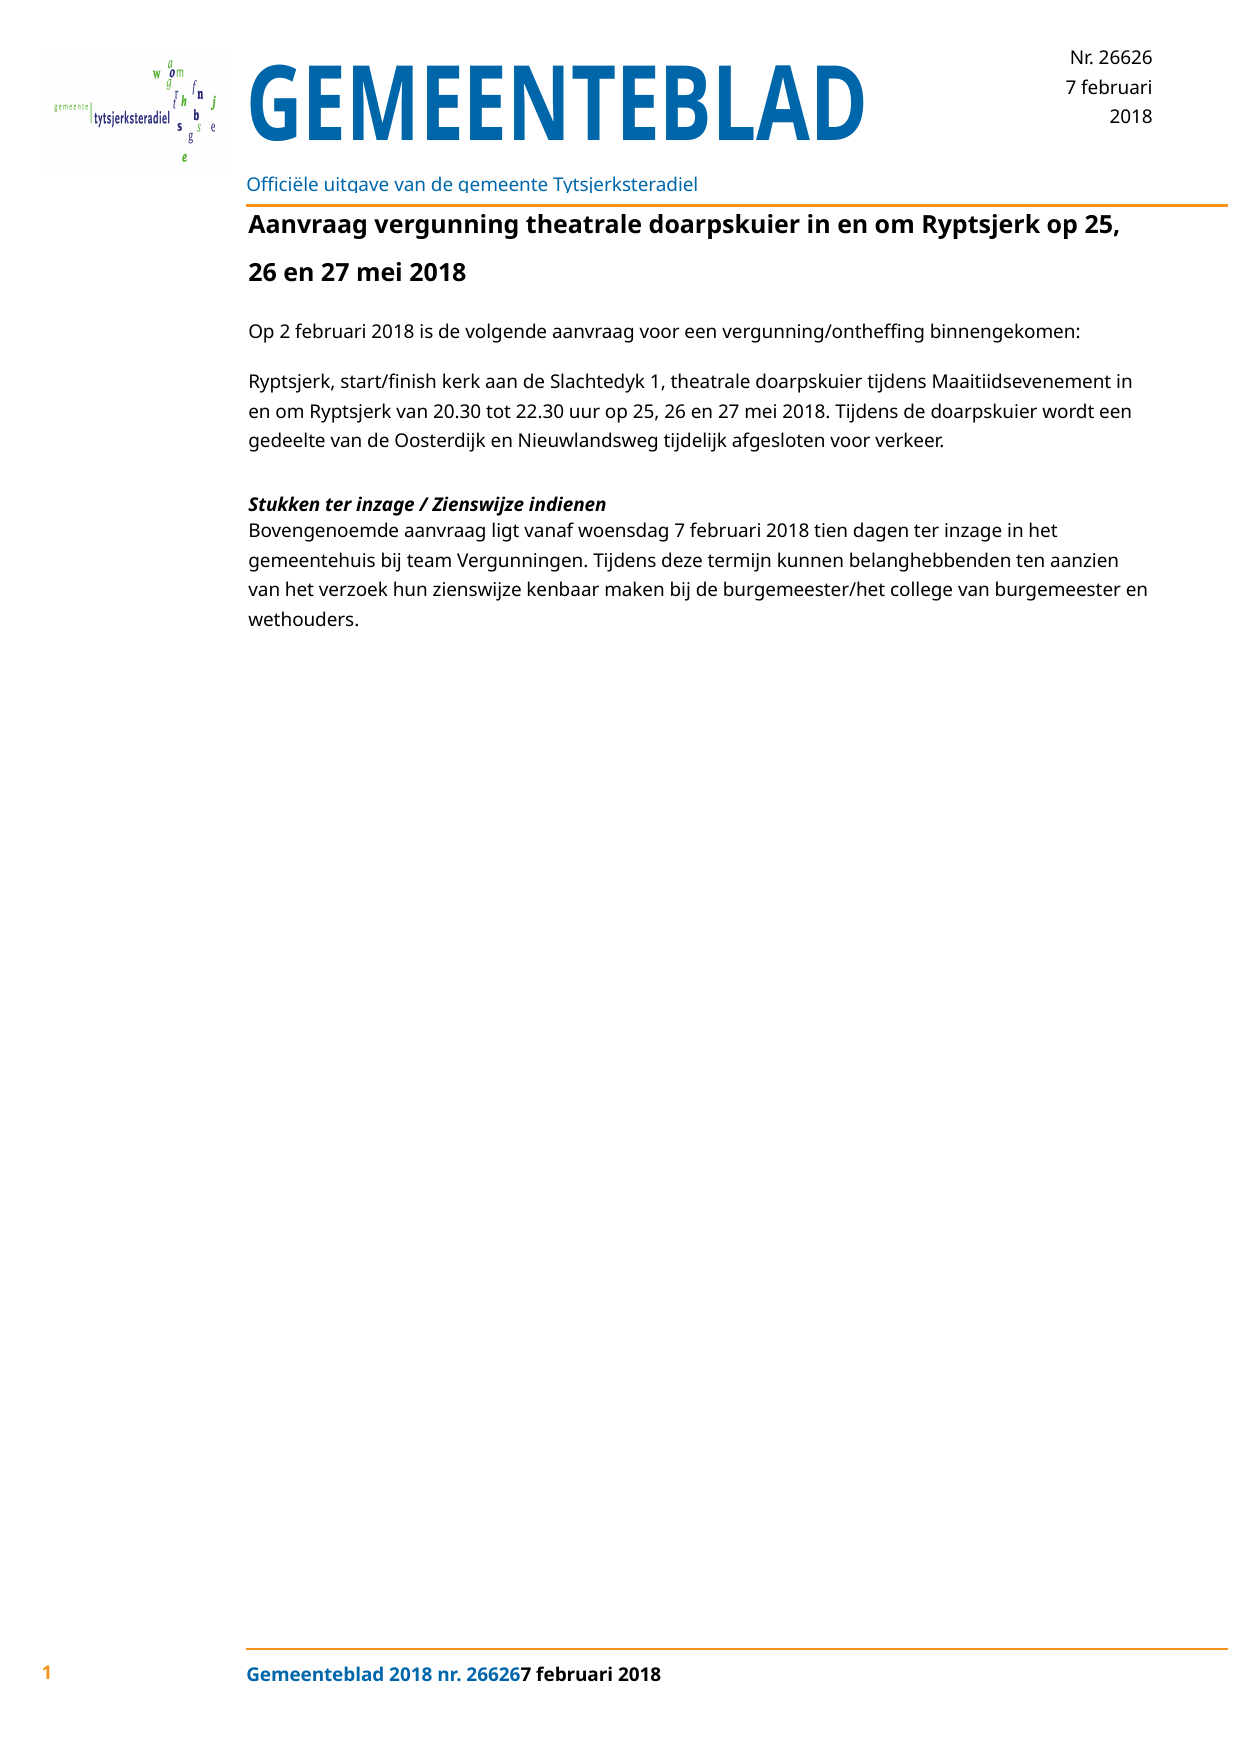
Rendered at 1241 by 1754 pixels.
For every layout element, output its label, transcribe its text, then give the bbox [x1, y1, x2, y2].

text Aanvraag vergunning theatrale doarpskuier in en om Ryptsjerk op 25, 26 en 27 mei 2018 [248, 207, 1152, 288]
picture [41, 47, 231, 172]
text Stukken ter inzage / Zienswijze indienen [248, 491, 1152, 517]
text Ryptsjerk, start/finish kerk aan de Slachtedyk 1, theatrale doarpskuier tijdens Maaitiidsevenement in en om Ryptsjerk van 20.30 tot 22.30 uur op 25, 26 en 27 mei 2018. Tijdens de doarpskuier wordt een gedeelte van de Oosterdijk en Nieuwlandsweg tijdelijk afgesloten voor verkeer. [248, 368, 1152, 453]
text Bovengenoemde aanvraag ligt vanaf woensdag 7 februari 2018 tien dagen ter inzage in het gemeentehuis bij team Vergunningen. Tijdens deze termijn kunnen belanghebbenden ten aanzien van het verzoek hun zienswijze kenbaar maken bij de burgemeester/het college van burgemeester en wethouders. [248, 517, 1152, 632]
text Op 2 februari 2018 is de volgende aanvraag voor een vergunning/ontheffing binnengekomen: [248, 318, 1152, 344]
